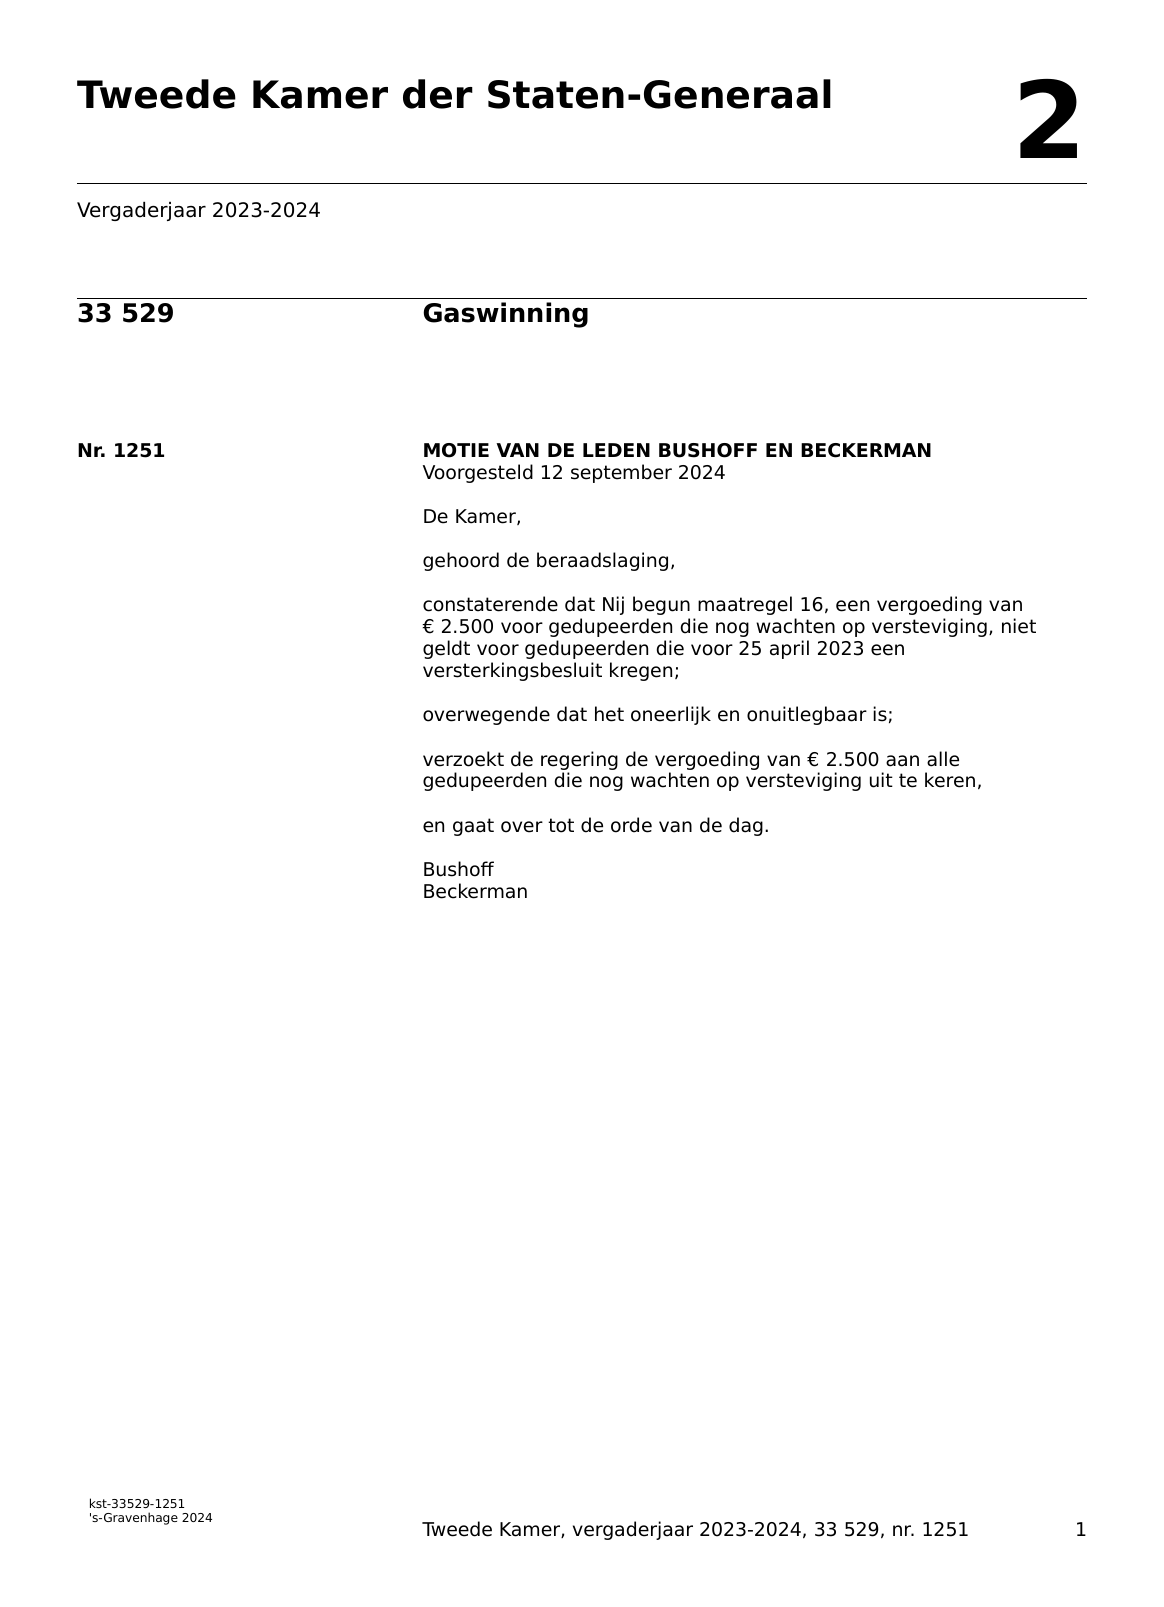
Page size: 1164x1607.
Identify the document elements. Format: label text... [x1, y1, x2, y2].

text verzoekt de regering de vergoeding van € 2.500 aan alle gedupeerden die nog wachten op versteviging uit te keren, [422, 748, 1087, 792]
text Beckerman [422, 881, 1087, 903]
text gehoord de beraadslaging, [422, 550, 1087, 572]
text constaterende dat Nij begun maatregel 16, een vergoeding van € 2.500 voor gedupeerden die nog wachten op versteviging, niet geldt voor gedupeerden die voor 25 april 2023 een versterkingsbesluit kregen; [422, 594, 1087, 682]
text Voorgesteld 12 september 2024 [422, 462, 1087, 484]
table_header Tweede Kamer der Staten-Generaal [77, 59, 886, 183]
text en gaat over tot de orde van de dag. [422, 814, 1087, 837]
text overwegende dat het oneerlijk en onuitlegbaar is; [422, 704, 1087, 726]
subtitle 33 529 Gaswinning [77, 299, 1087, 329]
subtitle Nr. 1251 MOTIE VAN DE LEDEN BUSHOFF EN BECKERMAN [77, 440, 1087, 462]
table_cell Vergaderjaar 2023-2024 [77, 184, 1087, 298]
text Bushoff [422, 859, 1087, 881]
text 's-Gravenhage 2024 [88, 1511, 323, 1525]
table_header 2 [886, 59, 1087, 183]
text De Kamer, [422, 506, 1087, 528]
text kst-33529-1251 [88, 1497, 323, 1511]
